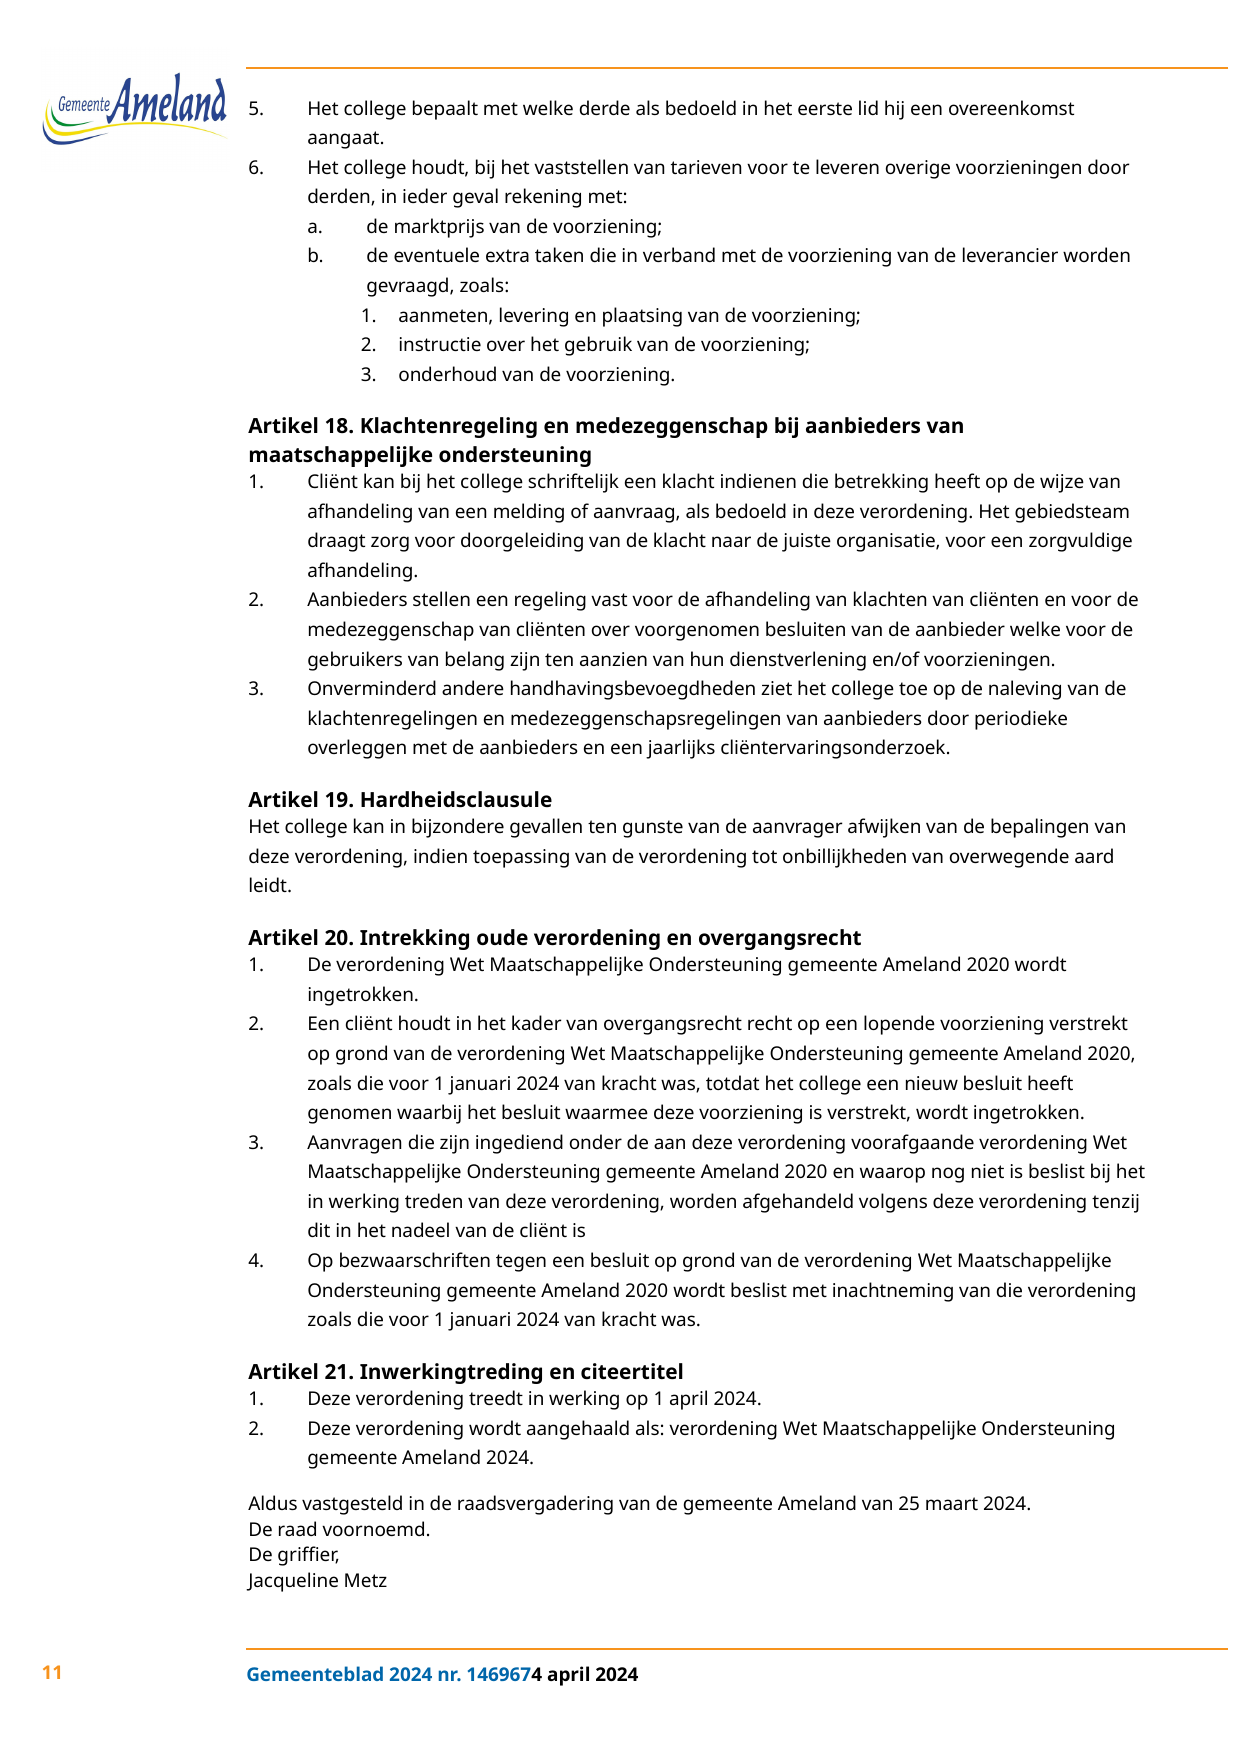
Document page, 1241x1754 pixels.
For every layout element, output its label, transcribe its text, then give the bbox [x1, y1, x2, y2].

list Aanvragen die zijn ingediend onder de aan deze verordening voorafgaande verordening Wet Maatschappelijke Ondersteuning gemeente Ameland 2020 en waarop nog niet is beslist bij het in werking treden van deze verordening, worden afgehandeld volgens deze verordening tenzij dit in het nadeel van de cliënt is [248, 1129, 1152, 1243]
text Jacqueline Metz [248, 1567, 1152, 1593]
list de marktprijs van de voorziening; [307, 213, 1152, 239]
list aanmeten, levering en plaatsing van de voorziening; [361, 302, 1152, 328]
list De verordening Wet Maatschappelijke Ondersteuning gemeente Ameland 2020 wordt ingetrokken. [248, 951, 1152, 1007]
list onderhoud van de voorziening. [361, 361, 1152, 387]
text De raad voornoemd. [248, 1516, 1152, 1542]
list instructie over het gebruik van de voorziening; [361, 331, 1152, 357]
text Aldus vastgesteld in de raadsvergadering van de gemeente Ameland van 25 maart 2024. [248, 1490, 1152, 1516]
text De griffier, [248, 1542, 1152, 1567]
list de eventuele extra taken die in verband met de voorziening van de leverancier worden gevraagd, zoals: [307, 243, 1152, 298]
text Het college kan in bijzondere gevallen ten gunste van de aanvrager afwijken van de bepalingen van deze verordening, indien toepassing van de verordening tot onbillijkheden van overwegende aard leidt. [248, 813, 1152, 898]
list Aanbieders stellen een regeling vast voor de afhandeling van klachten van cliënten en voor de medezeggenschap van cliënten over voorgenomen besluiten van de aanbieder welke voor de gebruikers van belang zijn ten aanzien van hun dienstverlening en/of voorzieningen. [248, 587, 1152, 672]
list Op bezwaarschriften tegen een besluit op grond van de verordening Wet Maatschappelijke Ondersteuning gemeente Ameland 2020 wordt beslist met inachtneming van die verordening zoals die voor 1 januari 2024 van kracht was. [248, 1247, 1152, 1332]
text Artikel 21. Inwerkingtreding en citeertitel [248, 1357, 1152, 1385]
picture [41, 47, 231, 172]
list Onverminderd andere handhavingsbevoegdheden ziet het college toe op de naleving van de klachtenregelingen en medezeggenschapsregelingen van aanbieders door periodieke overleggen met de aanbieders en een jaarlijks cliëntervaringsonderzoek. [248, 675, 1152, 760]
list Het college houdt, bij het vaststellen van tarieven voor te leveren overige voorzieningen door derden, in ieder geval rekening met: [248, 154, 1152, 209]
list Een cliënt houdt in het kader van overgangsrecht recht op een lopende voorziening verstrekt op grond van de verordening Wet Maatschappelijke Ondersteuning gemeente Ameland 2020, zoals die voor 1 januari 2024 van kracht was, totdat het college een nieuw besluit heeft genomen waarbij het besluit waarmee deze voorziening is verstrekt, wordt ingetrokken. [248, 1011, 1152, 1125]
list Deze verordening treedt in werking op 1 april 2024. [248, 1385, 1152, 1411]
text Artikel 18. Klachtenregeling en medezeggenschap bij aanbieders van maatschappelijke ondersteuning [248, 411, 1152, 468]
list Cliënt kan bij het college schriftelijk een klacht indienen die betrekking heeft op de wijze van afhandeling van een melding of aanvraag, als bedoeld in deze verordening. Het gebiedsteam draagt zorg voor doorgeleiding van de klacht naar de juiste organisatie, voor een zorgvuldige afhandeling. [248, 468, 1152, 583]
list Deze verordening wordt aangehaald als: verordening Wet Maatschappelijke Ondersteuning gemeente Ameland 2024. [248, 1415, 1152, 1470]
text Artikel 20. Intrekking oude verordening en overgangsrecht [248, 923, 1152, 951]
list Het college bepaalt met welke derde als bedoeld in het eerste lid hij een overeenkomst aangaat. [248, 95, 1152, 150]
text Artikel 19. Hardheidsclausule [248, 785, 1152, 813]
